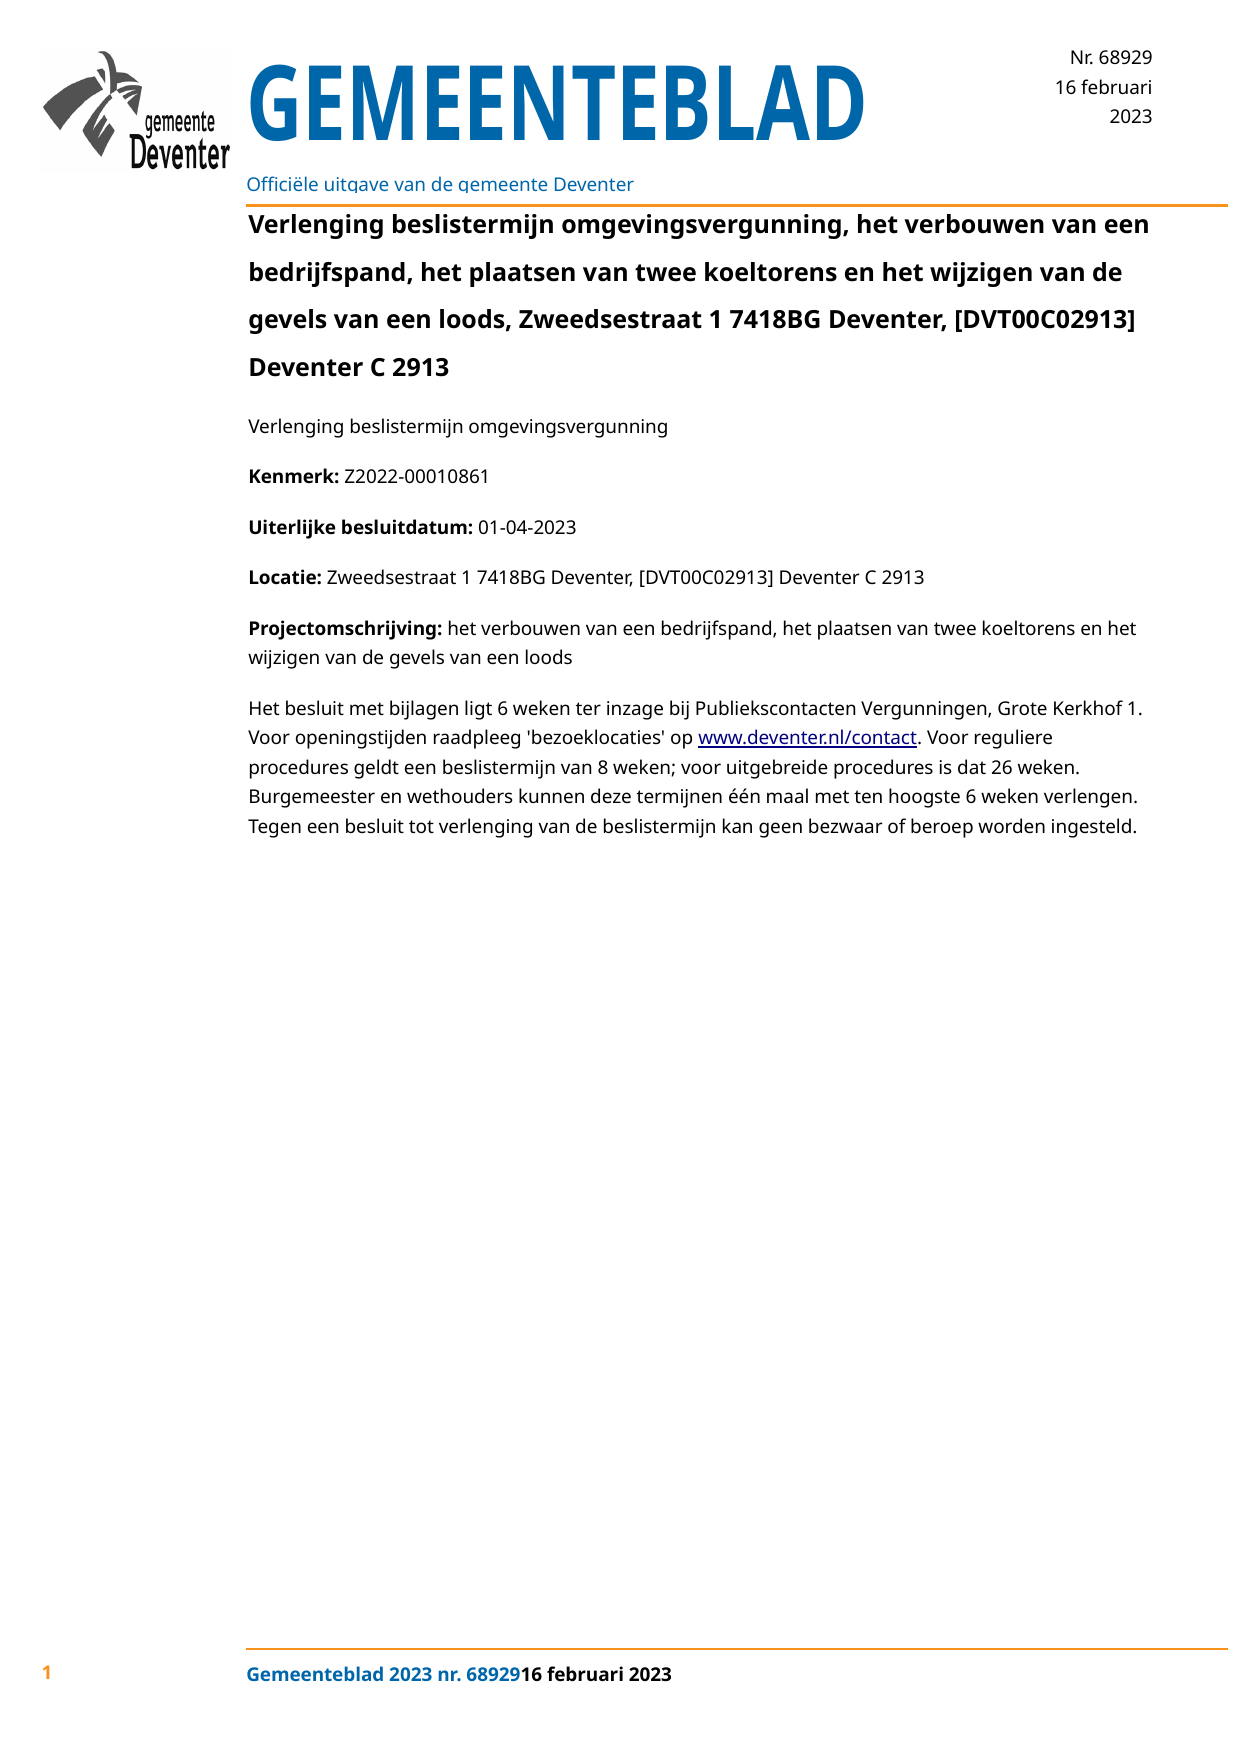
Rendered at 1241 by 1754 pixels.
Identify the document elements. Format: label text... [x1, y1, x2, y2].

text Verlenging beslistermijn omgevingsvergunning [248, 413, 1152, 439]
text Locatie: Zweedsestraat 1 7418BG Deventer, [DVT00C02913] Deventer C 2913 [248, 564, 1152, 590]
text Kenmerk: Z2022-00010861 [248, 463, 1152, 489]
text Uiterlijke besluitdatum: 01-04-2023 [248, 514, 1152, 540]
text Het besluit met bijlagen ligt 6 weken ter inzage bij Publiekscontacten Vergunningen, Grote Kerkhof 1. Voor openingstijden raadpleeg 'bezoeklocaties' op www.deventer.nl/contact. Voor reguliere procedures geldt een beslistermijn van 8 weken; voor uitgebreide procedures is dat 26 weken. Burgemeester en wethouders kunnen deze termijnen één maal met ten hoogste 6 weken verlengen. Tegen een besluit tot verlenging van de beslistermijn kan geen bezwaar of beroep worden ingesteld. [248, 695, 1152, 839]
picture [41, 47, 231, 172]
text Projectomschrijving: het verbouwen van een bedrijfspand, het plaatsen van twee koeltorens en het wijzigen van de gevels van een loods [248, 615, 1152, 670]
text Verlenging beslistermijn omgevingsvergunning, het verbouwen van een bedrijfspand, het plaatsen van twee koeltorens en het wijzigen van de gevels van een loods, Zweedsestraat 1 7418BG Deventer, [DVT00C02913] Deventer C 2913 [248, 207, 1152, 384]
